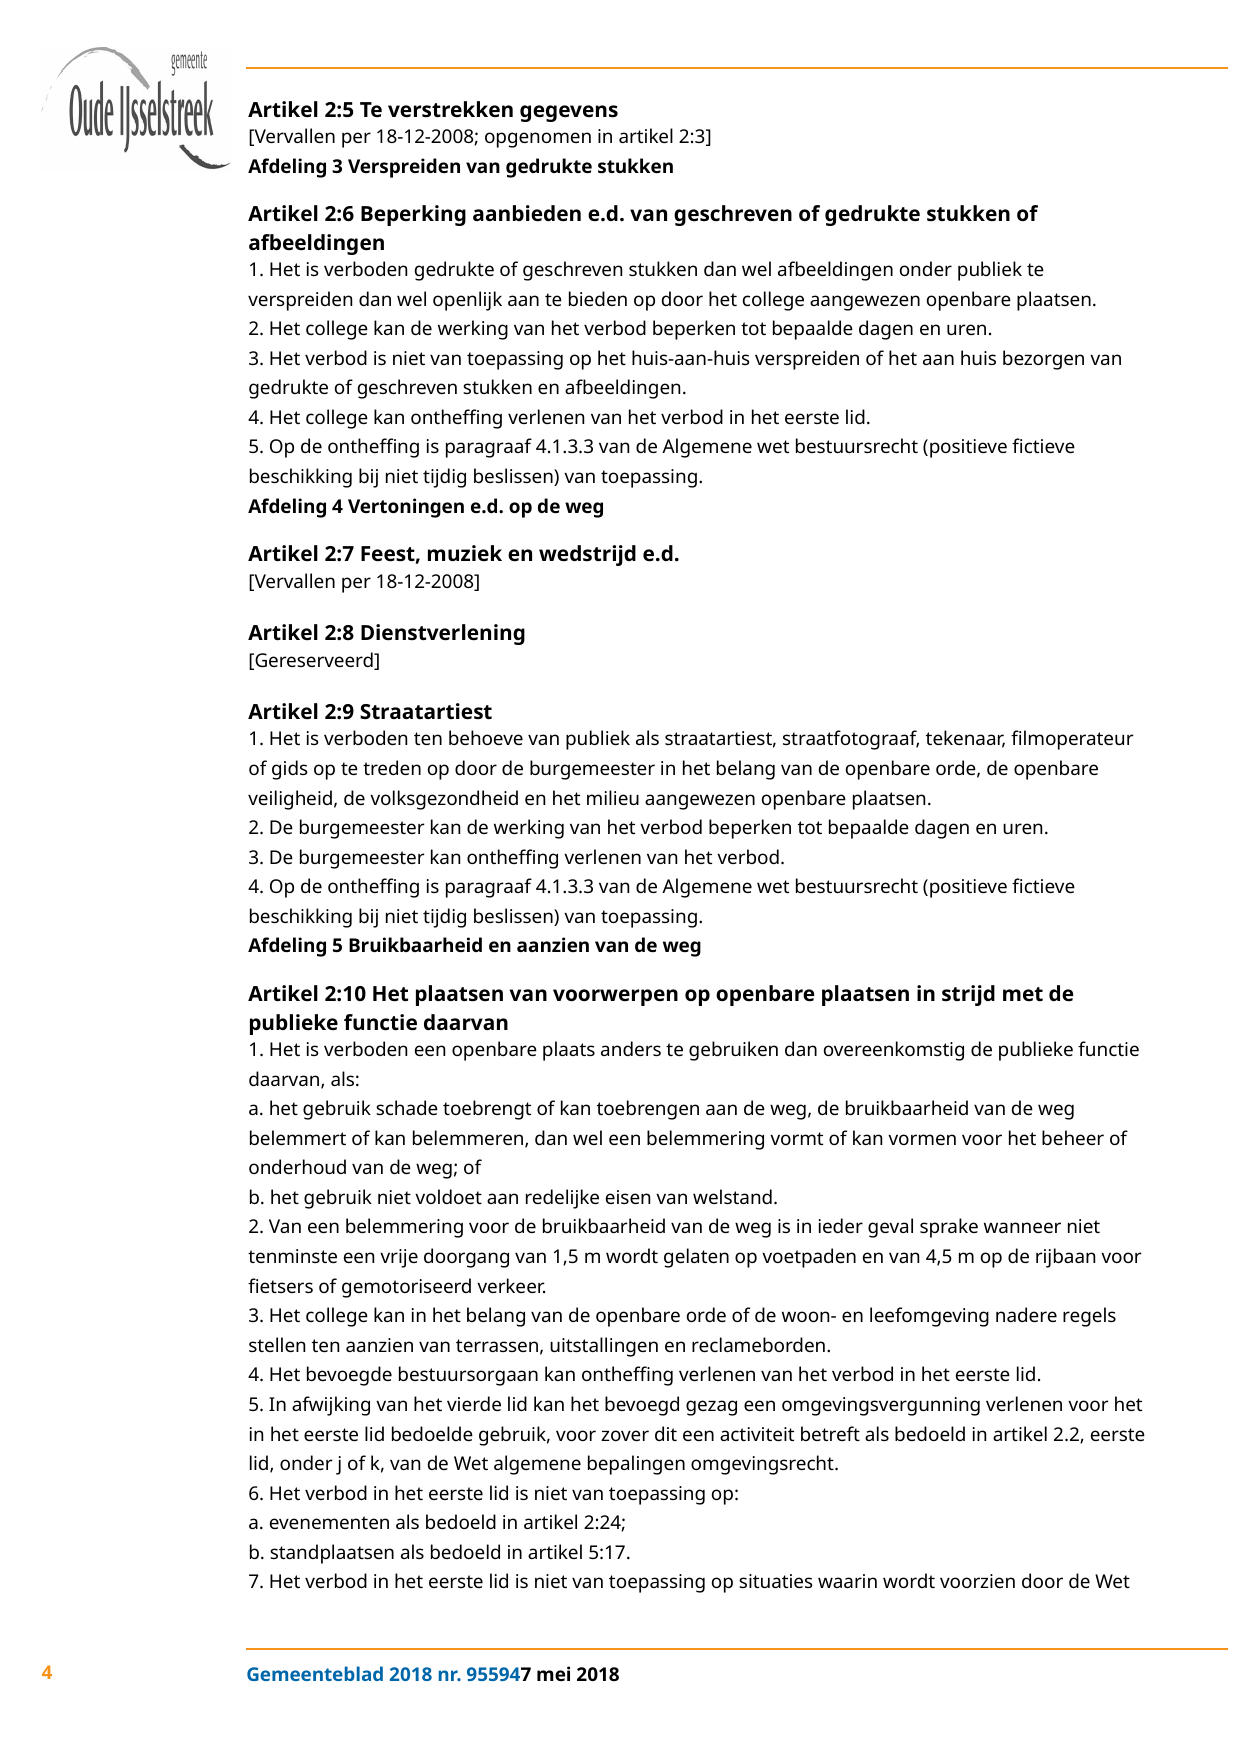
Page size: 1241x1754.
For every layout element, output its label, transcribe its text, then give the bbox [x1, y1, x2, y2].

text Artikel 2:7 Feest, muziek en wedstrijd e.d. [248, 539, 1152, 568]
text [Gereserveerd] [248, 647, 1152, 672]
text 6. Het verbod in het eerste lid is niet van toepassing op: [248, 1480, 1152, 1506]
text a. evenementen als bedoeld in artikel 2:24; [248, 1509, 1152, 1535]
text Afdeling 3 Verspreiden van gedrukte stukken [248, 153, 1152, 178]
text a. het gebruik schade toebrengt of kan toebrengen aan de weg, de bruikbaarheid van de weg belemmert of kan belemmeren, dan wel een belemmering vormt of kan vormen voor het beheer of onderhoud van de weg; of [248, 1095, 1152, 1180]
text [Vervallen per 18-12-2008] [248, 568, 1152, 594]
text Artikel 2:5 Te verstrekken gegevens [248, 95, 1152, 123]
text 3. Het verbod is niet van toepassing op het huis-aan-huis verspreiden of het aan huis bezorgen van gedrukte of geschreven stukken en afbeeldingen. [248, 345, 1152, 400]
text 1. Het is verboden ten behoeve van publiek als straatartiest, straatfotograaf, tekenaar, filmoperateur of gids op te treden op door de burgemeester in het belang van de openbare orde, de openbare veiligheid, de volksgezondheid en het milieu aangewezen openbare plaatsen. [248, 726, 1152, 811]
text 1. Het is verboden gedrukte of geschreven stukken dan wel afbeeldingen onder publiek te verspreiden dan wel openlijk aan te bieden op door het college aangewezen openbare plaatsen. [248, 256, 1152, 312]
text Artikel 2:9 Straatartiest [248, 697, 1152, 726]
text Artikel 2:6 Beperking aanbieden e.d. van geschreven of gedrukte stukken of afbeeldingen [248, 199, 1152, 256]
text 1. Het is verboden een openbare plaats anders te gebruiken dan overeenkomstig de publieke functie daarvan, als: [248, 1036, 1152, 1091]
text 2. Het college kan de werking van het verbod beperken tot bepaalde dagen en uren. [248, 315, 1152, 341]
text 4. Het college kan ontheffing verlenen van het verbod in het eerste lid. [248, 404, 1152, 430]
text Afdeling 5 Bruikbaarheid en aanzien van de weg [248, 933, 1152, 958]
text 4. Het bevoegde bestuursorgaan kan ontheffing verlenen van het verbod in het eerste lid. [248, 1362, 1152, 1387]
text 5. Op de ontheffing is paragraaf 4.1.3.3 van de Algemene wet bestuursrecht (positieve fictieve beschikking bij niet tijdig beslissen) van toepassing. [248, 434, 1152, 489]
text 2. De burgemeester kan de werking van het verbod beperken tot bepaalde dagen en uren. [248, 814, 1152, 840]
text 2. Van een belemmering voor de bruikbaarheid van de weg is in ieder geval sprake wanneer niet tenminste een vrije doorgang van 1,5 m wordt gelaten op voetpaden en van 4,5 m op de rijbaan voor fietsers of gemotoriseerd verkeer. [248, 1214, 1152, 1298]
text 5. In afwijking van het vierde lid kan het bevoegd gezag een omgevingsvergunning verlenen voor het in het eerste lid bedoelde gebruik, voor zover dit een activiteit betreft als bedoeld in artikel 2.2, eerste lid, onder j of k, van de Wet algemene bepalingen omgevingsrecht. [248, 1391, 1152, 1476]
text 4. Op de ontheffing is paragraaf 4.1.3.3 van de Algemene wet bestuursrecht (positieve fictieve beschikking bij niet tijdig beslissen) van toepassing. [248, 873, 1152, 929]
text b. standplaatsen als bedoeld in artikel 5:17. [248, 1539, 1152, 1565]
text [Vervallen per 18-12-2008; opgenomen in artikel 2:3] [248, 123, 1152, 149]
text b. het gebruik niet voldoet aan redelijke eisen van welstand. [248, 1184, 1152, 1210]
text Artikel 2:10 Het plaatsen van voorwerpen op openbare plaatsen in strijd met de publieke functie daarvan [248, 979, 1152, 1036]
text 3. De burgemeester kan ontheffing verlenen van het verbod. [248, 844, 1152, 870]
text Afdeling 4 Vertoningen e.d. op de weg [248, 493, 1152, 519]
text 7. Het verbod in het eerste lid is niet van toepassing op situaties waarin wordt voorzien door de Wet [248, 1569, 1152, 1594]
picture [41, 47, 231, 172]
text 3. Het college kan in het belang van de openbare orde of de woon- en leefomgeving nadere regels stellen ten aanzien van terrassen, uitstallingen en reclameborden. [248, 1302, 1152, 1358]
text Artikel 2:8 Dienstverlening [248, 618, 1152, 647]
